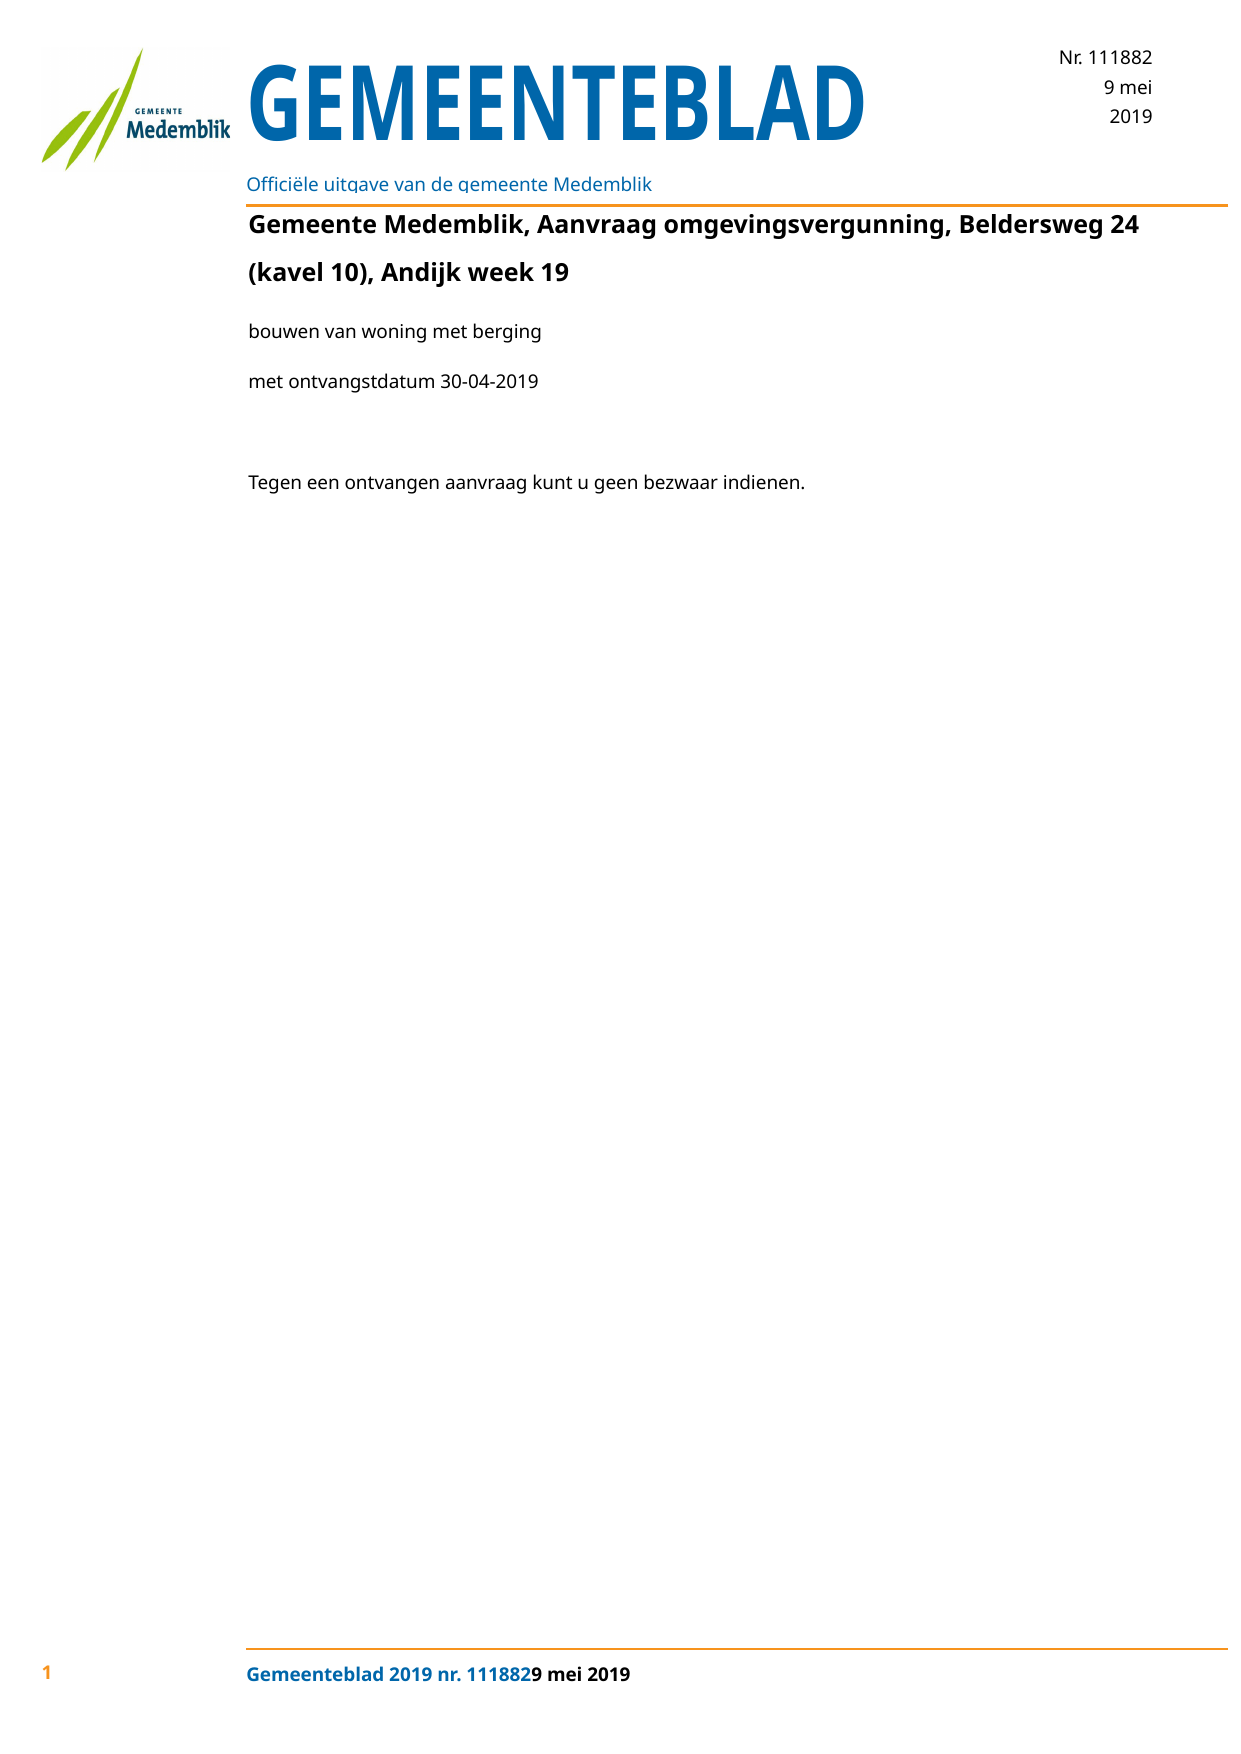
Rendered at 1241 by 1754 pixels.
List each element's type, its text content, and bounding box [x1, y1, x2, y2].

picture [41, 47, 231, 172]
text Gemeente Medemblik, Aanvraag omgevingsvergunning, Beldersweg 24 (kavel 10), Andijk week 19 [248, 207, 1152, 288]
text met ontvangstdatum 30-04-2019 [248, 368, 1152, 394]
text bouwen van woning met berging [248, 318, 1152, 344]
text Tegen een ontvangen aanvraag kunt u geen bezwaar indienen. [248, 469, 1152, 495]
